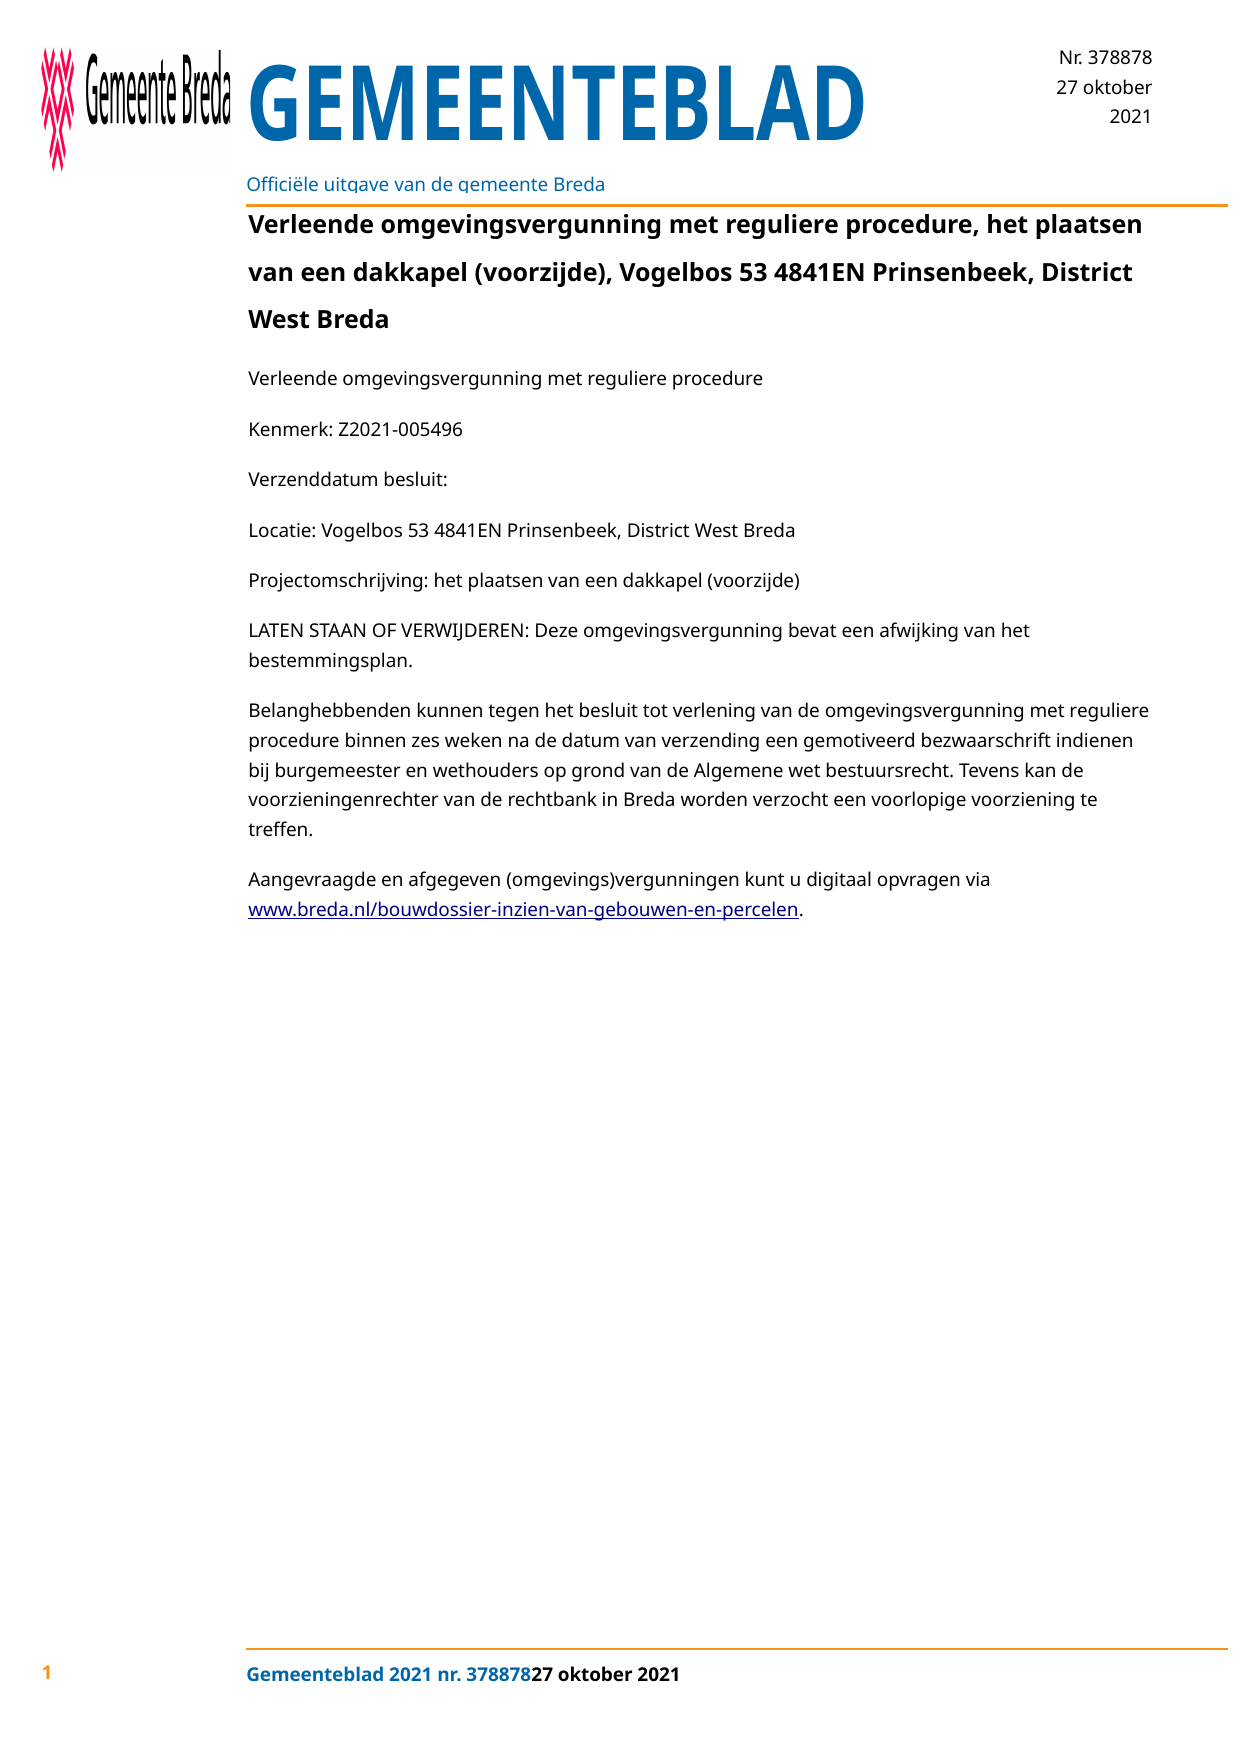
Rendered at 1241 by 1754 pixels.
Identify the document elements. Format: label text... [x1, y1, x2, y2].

text Verzenddatum besluit: [248, 466, 1152, 492]
text Locatie: Vogelbos 53 4841EN Prinsenbeek, District West Breda [248, 517, 1152, 542]
text Belanghebbenden kunnen tegen het besluit tot verlening van de omgevingsvergunning met reguliere procedure binnen zes weken na de datum van verzending een gemotiveerd bezwaarschrift indienen bij burgemeester en wethouders op grond van de Algemene wet bestuursrecht. Tevens kan de voorzieningenrechter van de rechtbank in Breda worden verzocht een voorlopige voorziening te treffen. [248, 698, 1152, 842]
text Verleende omgevingsvergunning met reguliere procedure, het plaatsen van een dakkapel (voorzijde), Vogelbos 53 4841EN Prinsenbeek, District West Breda [248, 207, 1152, 336]
text Aangevraagde en afgegeven (omgevings)vergunningen kunt u digitaal opvragen via www.breda.nl/bouwdossier-inzien-van-gebouwen-en-percelen. [248, 866, 1152, 922]
text Kenmerk: Z2021-005496 [248, 416, 1152, 442]
picture [41, 47, 231, 172]
text LATEN STAAN OF VERWIJDEREN: Deze omgevingsvergunning bevat een afwijking van het bestemmingsplan. [248, 618, 1152, 673]
text Verleende omgevingsvergunning met reguliere procedure [248, 366, 1152, 391]
text Projectomschrijving: het plaatsen van een dakkapel (voorzijde) [248, 567, 1152, 593]
